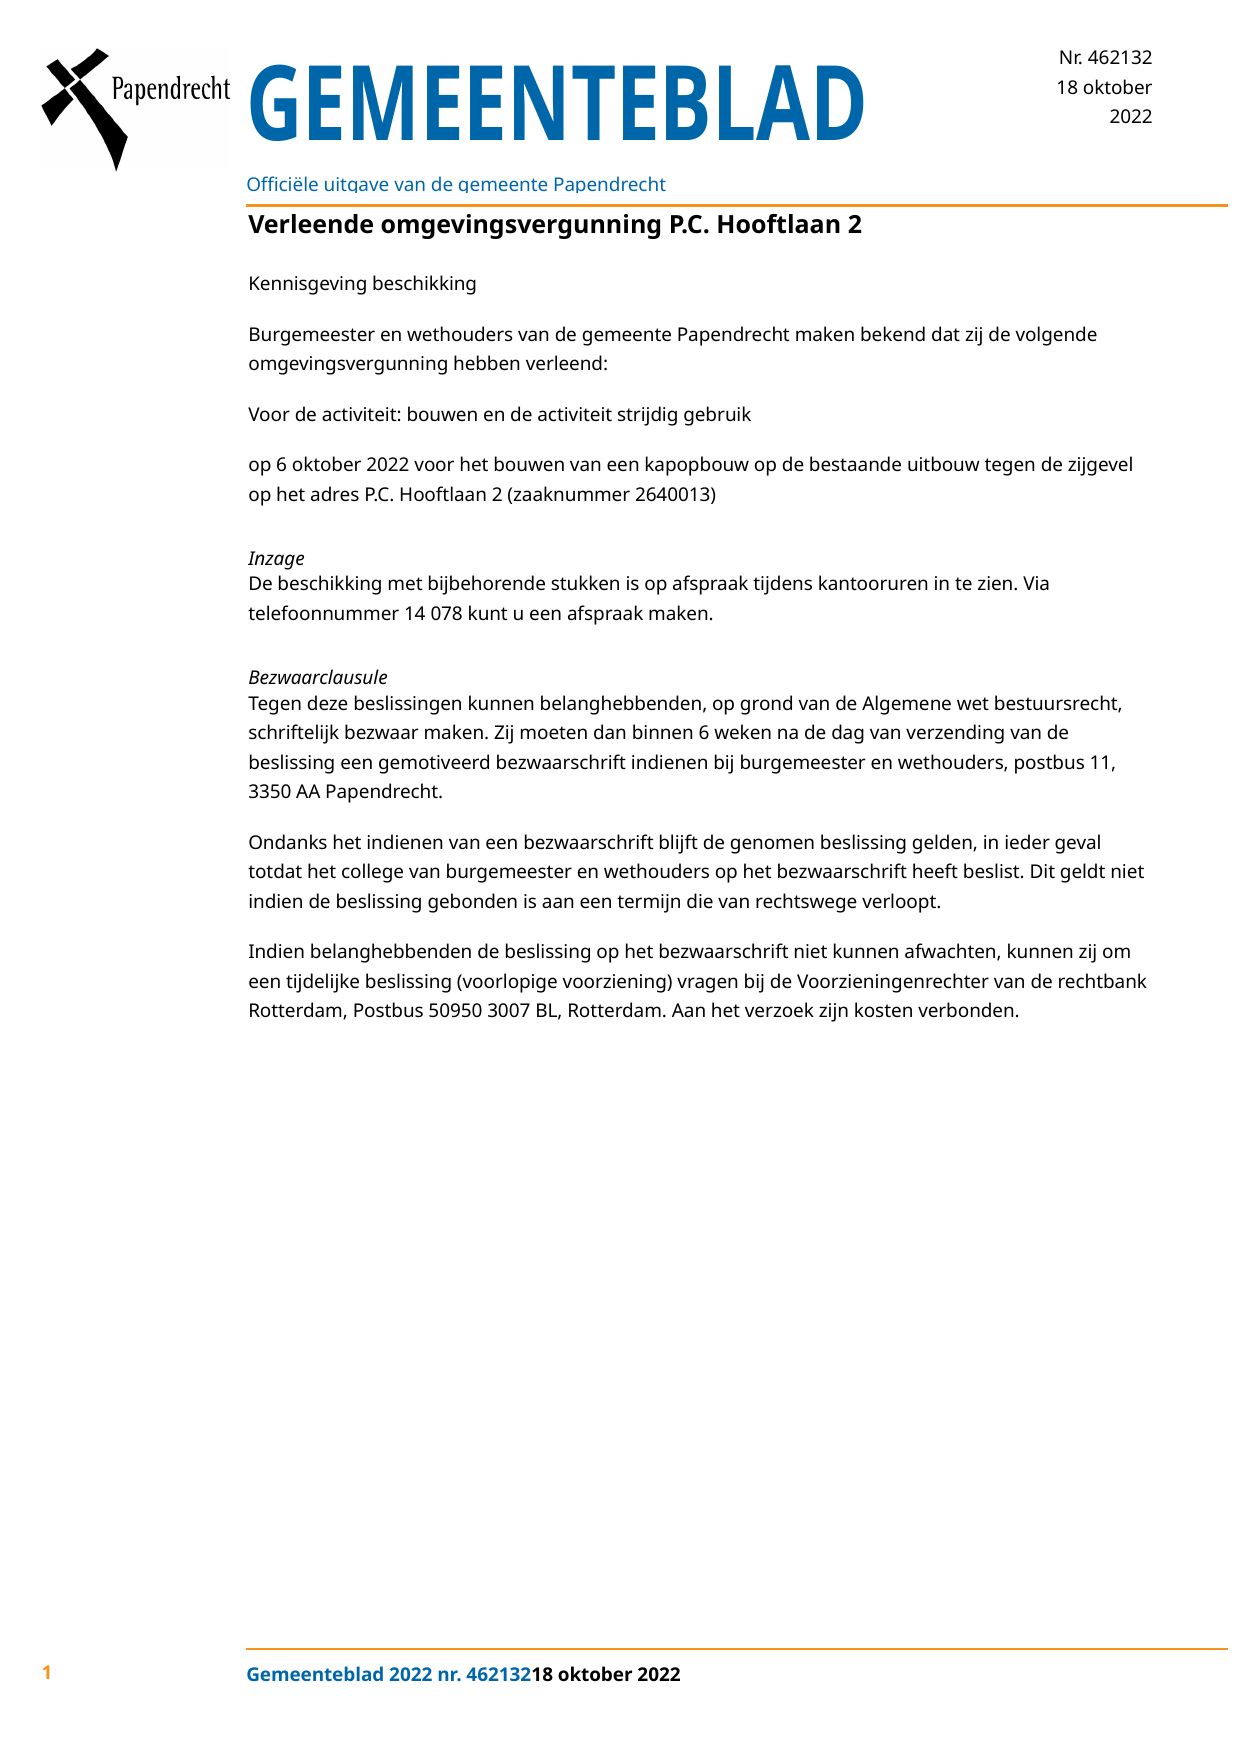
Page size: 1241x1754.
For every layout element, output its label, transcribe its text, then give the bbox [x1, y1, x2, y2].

text Indien belanghebbenden de beslissing op het bezwaarschrift niet kunnen afwachten, kunnen zij om een tijdelijke beslissing (voorlopige voorziening) vragen bij de Voorzieningenrechter van de rechtbank Rotterdam, Postbus 50950 3007 BL, Rotterdam. Aan het verzoek zijn kosten verbonden. [248, 938, 1152, 1023]
text Verleende omgevingsvergunning P.C. Hooftlaan 2 [248, 207, 1152, 241]
text De beschikking met bijbehorende stukken is op afspraak tijdens kantooruren in te zien. Via telefoonnummer 14 078 kunt u een afspraak maken. [248, 570, 1152, 626]
text Burgemeester en wethouders van de gemeente Papendrecht maken bekend dat zij de volgende omgevingsvergunning hebben verleend: [248, 321, 1152, 376]
text Kennisgeving beschikking [248, 270, 1152, 296]
text Inzage [248, 545, 1152, 570]
text Bezwaarclausule [248, 664, 1152, 690]
text Ondanks het indienen van een bezwaarschrift blijft de genomen beslissing gelden, in ieder geval totdat het college van burgemeester en wethouders op het bezwaarschrift heeft beslist. Dit geldt niet indien de beslissing gebonden is aan een termijn die van rechtswege verloopt. [248, 829, 1152, 914]
picture [41, 47, 231, 172]
text op 6 oktober 2022 voor het bouwen van een kapopbouw op de bestaande uitbouw tegen de zijgevel op het adres P.C. Hooftlaan 2 (zaaknummer 2640013) [248, 451, 1152, 506]
text Tegen deze beslissingen kunnen belanghebbenden, op grond van de Algemene wet bestuursrecht, schriftelijk bezwaar maken. Zij moeten dan binnen 6 weken na de dag van verzending van de beslissing een gemotiveerd bezwaarschrift indienen bij burgemeester en wethouders, postbus 11, 3350 AA Papendrecht. [248, 690, 1152, 804]
text Voor de activiteit: bouwen en de activiteit strijdig gebruik [248, 401, 1152, 426]
